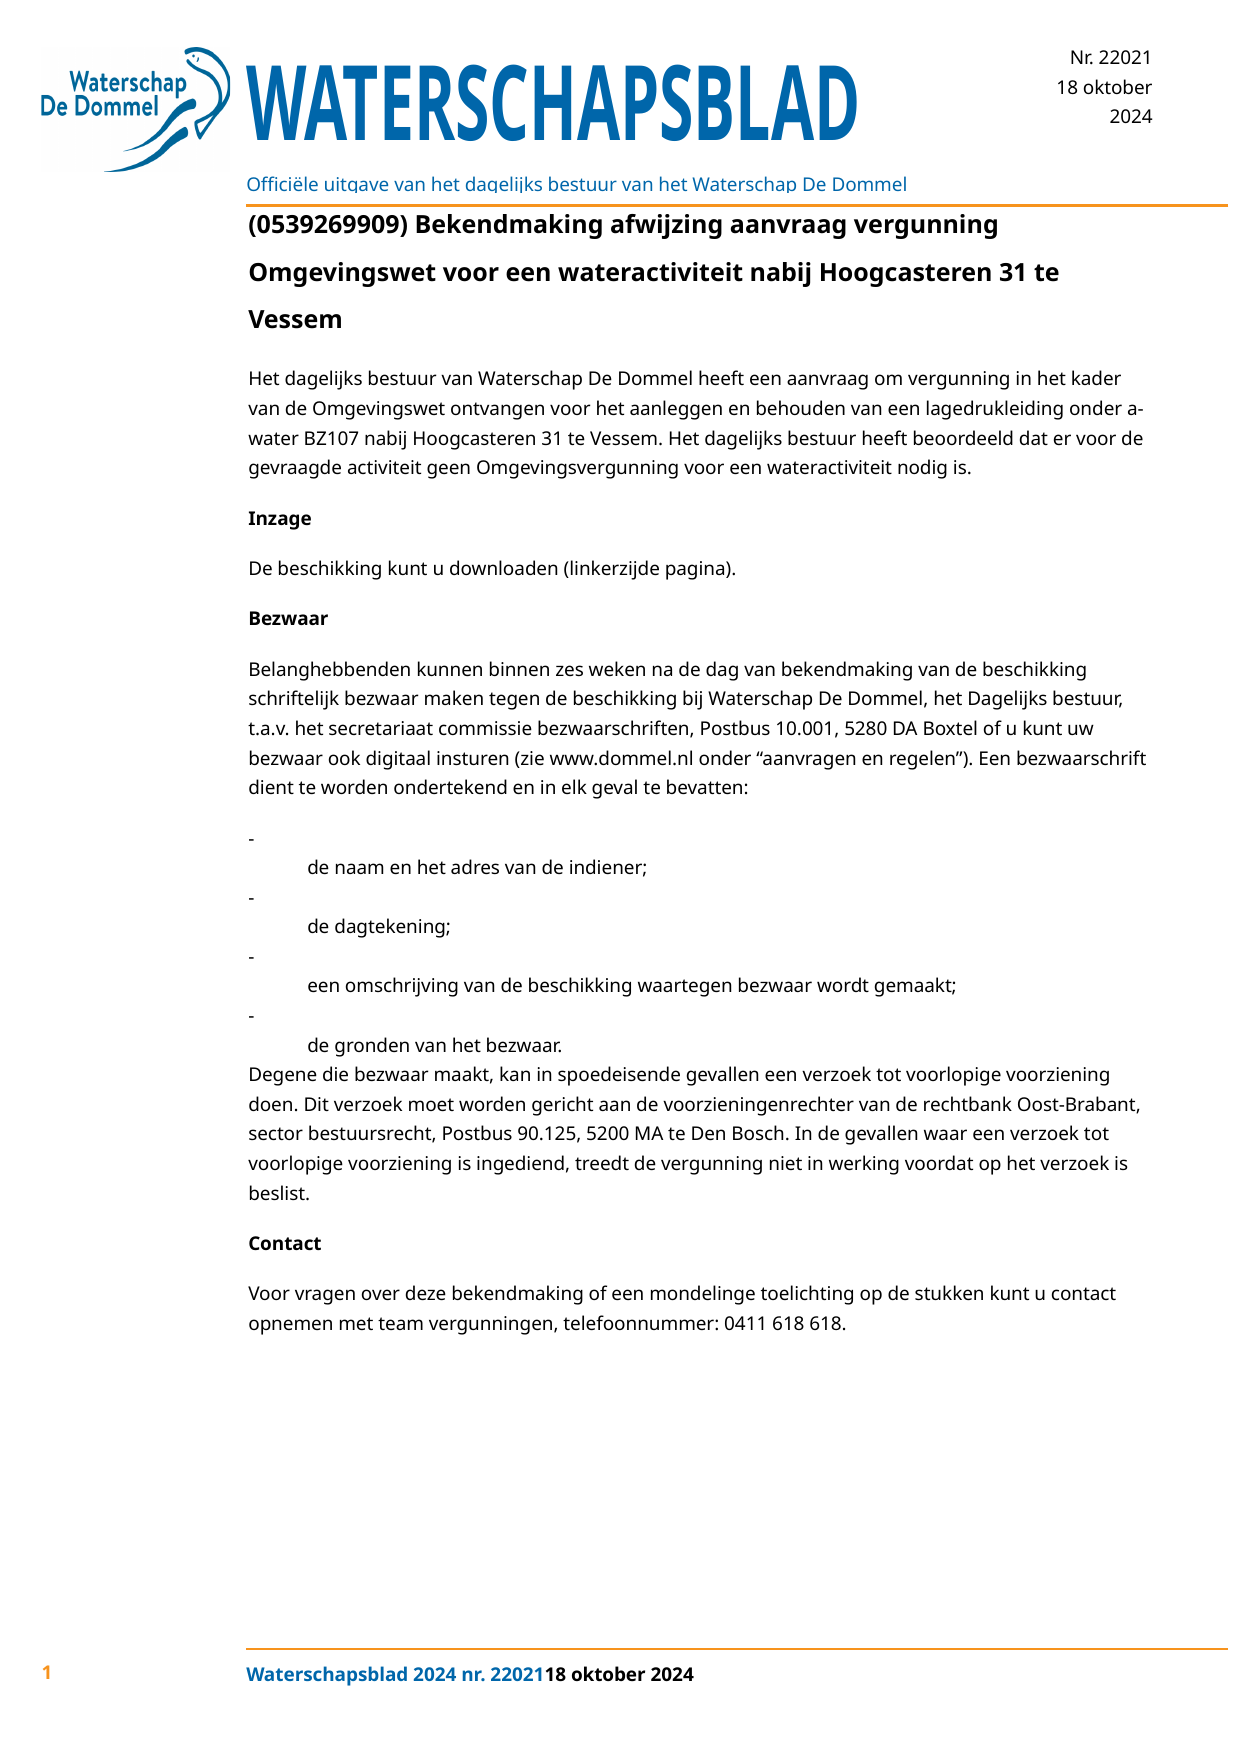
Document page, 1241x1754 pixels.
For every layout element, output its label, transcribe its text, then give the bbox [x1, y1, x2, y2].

picture [45, 99, 51, 111]
picture [204, 47, 231, 76]
list de gronden van het bezwaar. [248, 1032, 1152, 1057]
text (0539269909) Bekendmaking afwijzing aanvraag vergunning Omgevingswet voor een wateractiviteit nabij Hoogcasteren 31 te Vessem [248, 207, 1152, 336]
picture [41, 47, 231, 172]
text Bezwaar [248, 606, 1152, 631]
text Contact [248, 1230, 1152, 1256]
text Voor vragen over deze bekendmaking of een mondelinge toelichting op de stukken kunt u contact opnemen met team vergunningen, telefoonnummer: 0411 618 618. [248, 1281, 1152, 1336]
text De beschikking kunt u downloaden (linkerzijde pagina). [248, 555, 1152, 581]
list een omschrijving van de beschikking waartegen bezwaar wordt gemaakt; [248, 973, 1152, 998]
list de naam en het adres van de indiener; [248, 854, 1152, 880]
picture [198, 118, 210, 131]
text Het dagelijks bestuur van Waterschap De Dommel heeft een aanvraag om vergunning in het kader van de Omgevingswet ontvangen voor het aanleggen en behouden van een lagedrukleiding onder a-water BZ107 nabij Hoogcasteren 31 te Vessem. Het dagelijks bestuur heeft beoordeeld dat er voor de gevraagde activiteit geen Omgevingsvergunning voor een wateractiviteit nodig is. [248, 366, 1152, 480]
text Degene die bezwaar maakt, kan in spoedeisende gevallen een verzoek tot voorlopige voorziening doen. Dit verzoek moet worden gericht aan de voorzieningenrechter van de rechtbank Oost-Brabant, sector bestuursrecht, Postbus 90.125, 5200 MA te Den Bosch. In de gevallen waar een verzoek tot voorlopige voorziening is ingediend, treedt de vergunning niet in werking voordat op het verzoek is beslist. [248, 1061, 1152, 1205]
list de dagtekening; [248, 913, 1152, 939]
text Inzage [248, 505, 1152, 530]
text Belanghebbenden kunnen binnen zes weken na de dag van bekendmaking van de beschikking schriftelijk bezwaar maken tegen de beschikking bij Waterschap De Dommel, het Dagelijks bestuur, t.a.v. het secretariaat commissie bezwaarschriften, Postbus 10.001, 5280 DA Boxtel of u kunt uw bezwaar ook digitaal insturen (zie www.dommel.nl onder “aanvragen en regelen”). Een bezwaarschrift dient te worden ondertekend en in elk geval te bevatten: [248, 656, 1152, 800]
